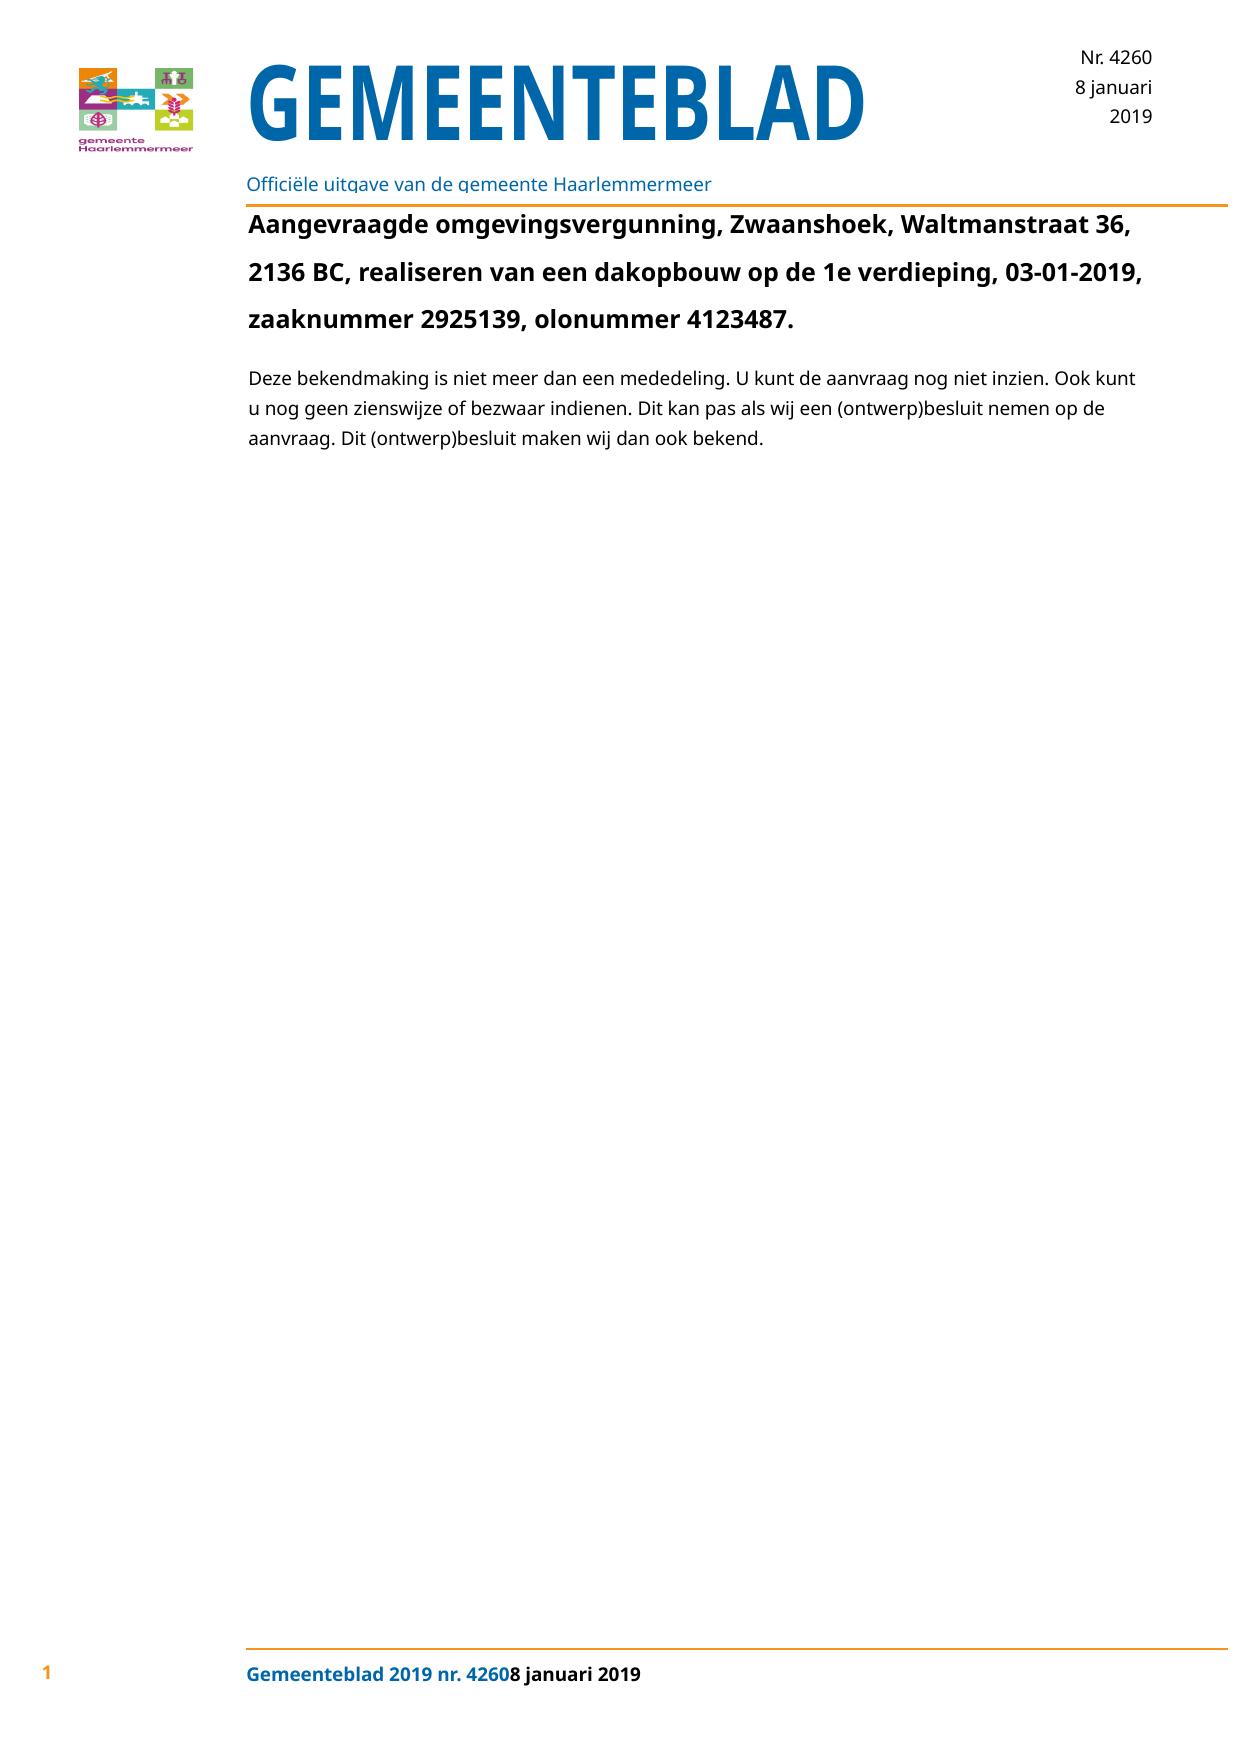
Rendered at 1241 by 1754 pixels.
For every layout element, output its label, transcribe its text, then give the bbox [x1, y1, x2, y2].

picture [41, 47, 231, 172]
text Deze bekendmaking is niet meer dan een mededeling. U kunt de aanvraag nog niet inzien. Ook kunt u nog geen zienswijze of bezwaar indienen. Dit kan pas als wij een (ontwerp)besluit nemen op de aanvraag. Dit (ontwerp)besluit maken wij dan ook bekend. [248, 366, 1152, 450]
text Aangevraagde omgevingsvergunning, Zwaanshoek, Waltmanstraat 36, 2136 BC, realiseren van een dakopbouw op de 1e verdieping, 03-01-2019, zaaknummer 2925139, olonummer 4123487. [248, 207, 1152, 336]
